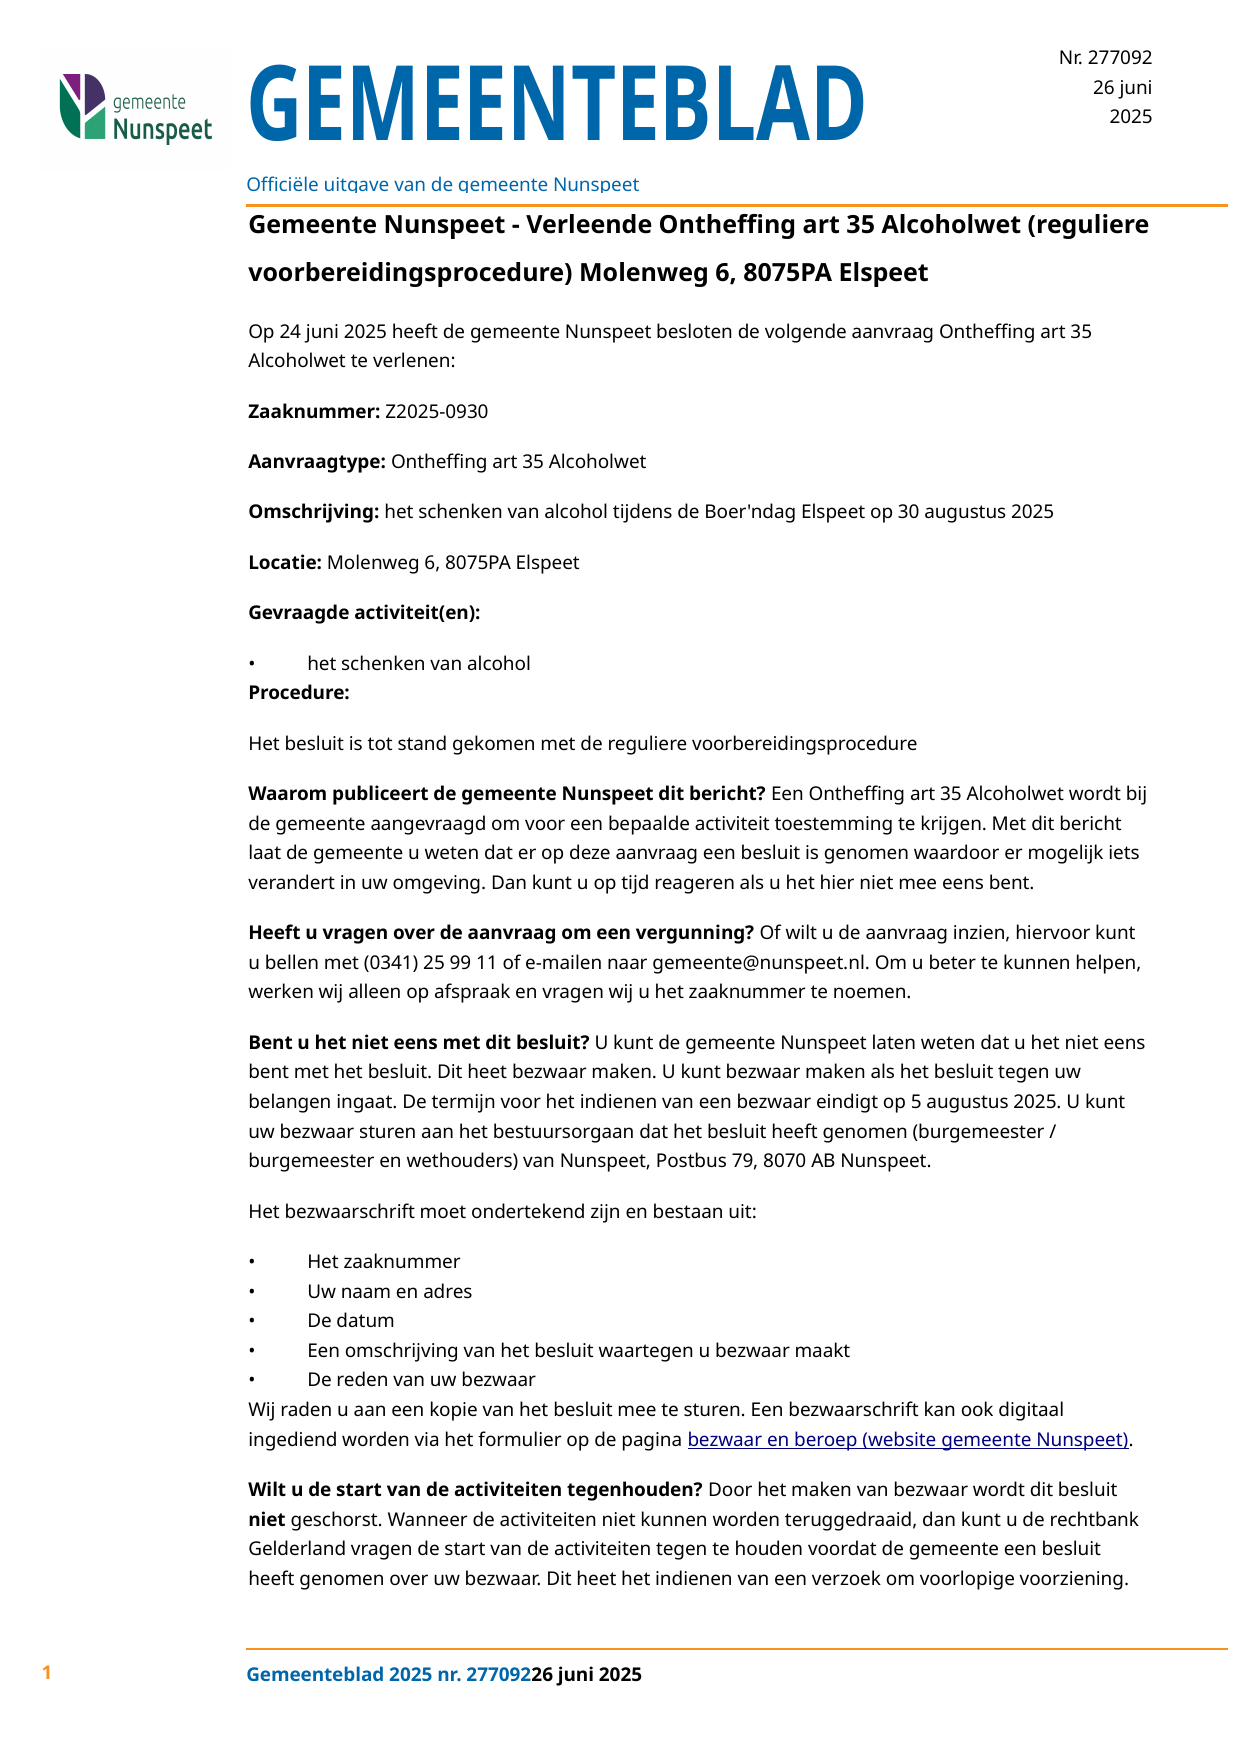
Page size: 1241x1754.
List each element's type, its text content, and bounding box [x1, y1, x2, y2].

text Locatie: Molenweg 6, 8075PA Elspeet [248, 549, 1152, 575]
text Zaaknummer: Z2025-0930 [248, 398, 1152, 424]
text Bent u het niet eens met dit besluit? U kunt de gemeente Nunspeet laten weten dat u het niet eens bent met het besluit. Dit heet bezwaar maken. U kunt bezwaar maken als het besluit tegen uw belangen ingaat. De termijn voor het indienen van een bezwaar eindigt op 5 augustus 2025. U kunt uw bezwaar sturen aan het bestuursorgaan dat het besluit heeft genomen (burgemeester / burgemeester en wethouders) van Nunspeet, Postbus 79, 8070 AB Nunspeet. [248, 1029, 1152, 1173]
text Op 24 juni 2025 heeft de gemeente Nunspeet besloten de volgende aanvraag Ontheffing art 35 Alcoholwet te verlenen: [248, 318, 1152, 373]
text Omschrijving: het schenken van alcohol tijdens de Boer'ndag Elspeet op 30 augustus 2025 [248, 499, 1152, 524]
text Waarom publiceert de gemeente Nunspeet dit bericht? Een Ontheffing art 35 Alcoholwet wordt bij de gemeente aangevraagd om voor een bepaalde activiteit toestemming te krijgen. Met dit bericht laat de gemeente u weten dat er op deze aanvraag een besluit is genomen waardoor er mogelijk iets verandert in uw omgeving. Dan kunt u op tijd reageren als u het hier niet mee eens bent. [248, 780, 1152, 895]
list Uw naam en adres [248, 1278, 1152, 1304]
text Wilt u de start van de activiteiten tegenhouden? Door het maken van bezwaar wordt dit besluit niet geschorst. Wanneer de activiteiten niet kunnen worden teruggedraaid, dan kunt u de rechtbank Gelderland vragen de start van de activiteiten tegen te houden voordat de gemeente een besluit heeft genomen over uw bezwaar. Dit heet het indienen van een verzoek om voorlopige voorziening. [248, 1476, 1152, 1591]
text Procedure: [248, 679, 1152, 705]
list Een omschrijving van het besluit waartegen u bezwaar maakt [248, 1337, 1152, 1363]
text Wij raden u aan een kopie van het besluit mee te sturen. Een bezwaarschrift kan ook digitaal ingediend worden via het formulier op de pagina bezwaar en beroep (website gemeente Nunspeet). [248, 1396, 1152, 1452]
text Het besluit is tot stand gekomen met de reguliere voorbereidingsprocedure [248, 730, 1152, 756]
picture [41, 47, 231, 172]
list De datum [248, 1307, 1152, 1333]
list het schenken van alcohol [248, 650, 1152, 676]
list Het zaaknummer [248, 1248, 1152, 1274]
list De reden van uw bezwaar [248, 1367, 1152, 1392]
text Aanvraagtype: Ontheffing art 35 Alcoholwet [248, 448, 1152, 474]
text Heeft u vragen over de aanvraag om een vergunning? Of wilt u de aanvraag inzien, hiervoor kunt u bellen met (0341) 25 99 11 of e-mailen naar gemeente@nunspeet.nl. Om u beter te kunnen helpen, werken wij alleen op afspraak en vragen wij u het zaaknummer te noemen. [248, 919, 1152, 1004]
text Gevraagde activiteit(en): [248, 599, 1152, 625]
text Het bezwaarschrift moet ondertekend zijn en bestaan uit: [248, 1198, 1152, 1224]
text Gemeente Nunspeet - Verleende Ontheffing art 35 Alcoholwet (reguliere voorbereidingsprocedure) Molenweg 6, 8075PA Elspeet [248, 207, 1152, 288]
